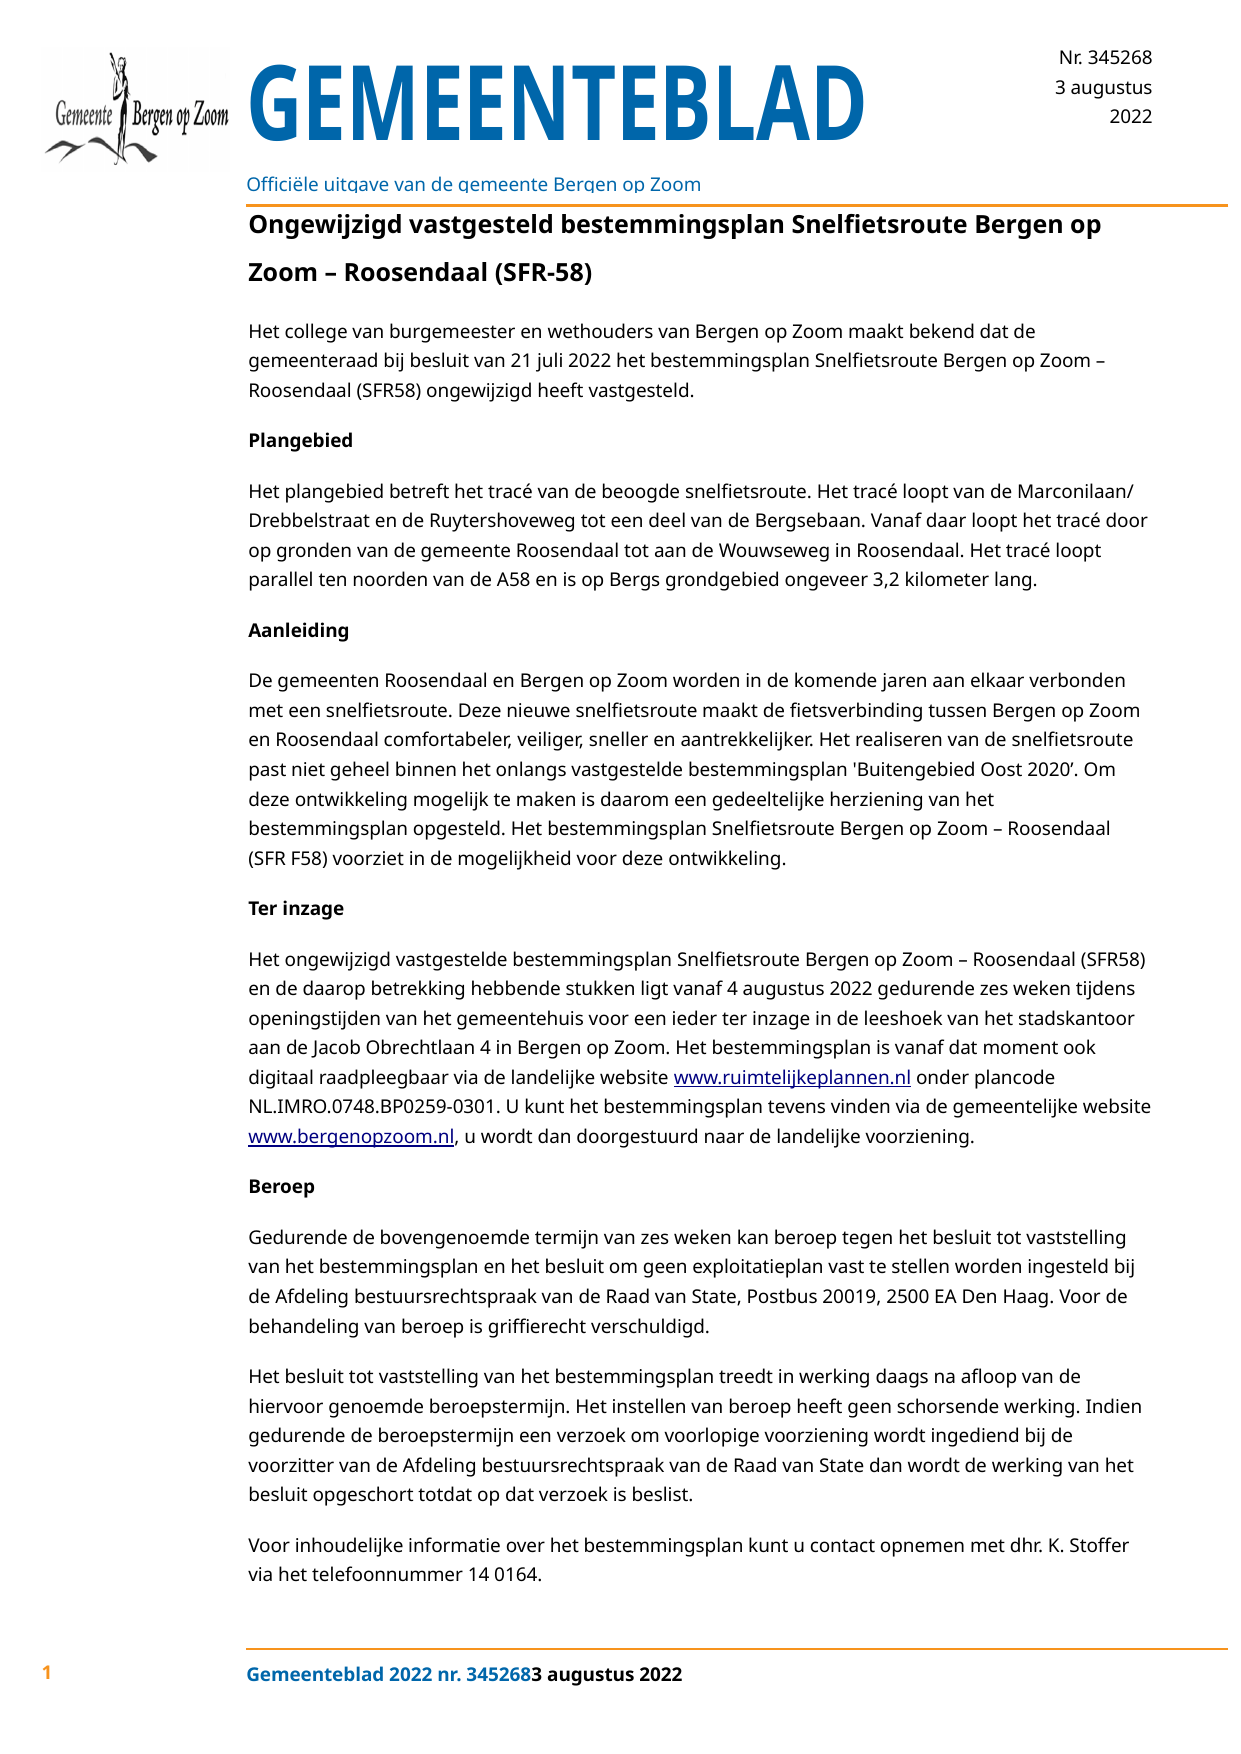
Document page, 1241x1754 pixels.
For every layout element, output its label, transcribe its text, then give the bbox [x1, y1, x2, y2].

text Beroep [248, 1174, 1152, 1199]
text De gemeenten Roosendaal en Bergen op Zoom worden in de komende jaren aan elkaar verbonden met een snelfietsroute. Deze nieuwe snelfietsroute maakt de fietsverbinding tussen Bergen op Zoom en Roosendaal comfortabeler, veiliger, sneller en aantrekkelijker. Het realiseren van de snelfietsroute past niet geheel binnen het onlangs vastgestelde bestemmingsplan 'Buitengebied Oost 2020’. Om deze ontwikkeling mogelijk te maken is daarom een gedeeltelijke herziening van het bestemmingsplan opgesteld. Het bestemmingsplan Snelfietsroute Bergen op Zoom – Roosendaal (SFR F58) voorziet in de mogelijkheid voor deze ontwikkeling. [248, 667, 1152, 871]
text Het besluit tot vaststelling van het bestemmingsplan treedt in werking daags na afloop van de hiervoor genoemde beroepstermijn. Het instellen van beroep heeft geen schorsende werking. Indien gedurende de beroepstermijn een verzoek om voorlopige voorziening wordt ingediend bij de voorzitter van de Afdeling bestuursrechtspraak van de Raad van State dan wordt de werking van het besluit opgeschort totdat op dat verzoek is beslist. [248, 1363, 1152, 1507]
text Ongewijzigd vastgesteld bestemmingsplan Snelfietsroute Bergen op Zoom – Roosendaal (SFR-58) [248, 207, 1152, 288]
text Aanleiding [248, 617, 1152, 643]
text Plangebied [248, 427, 1152, 453]
text Het ongewijzigd vastgestelde bestemmingsplan Snelfietsroute Bergen op Zoom – Roosendaal (SFR58) en de daarop betrekking hebbende stukken ligt vanaf 4 augustus 2022 gedurende zes weken tijdens openingstijden van het gemeentehuis voor een ieder ter inzage in de leeshoek van het stadskantoor aan de Jacob Obrechtlaan 4 in Bergen op Zoom. Het bestemmingsplan is vanaf dat moment ook digitaal raadpleegbaar via de landelijke website www.ruimtelijkeplannen.nl onder plancode NL.IMRO.0748.BP0259-0301. U kunt het bestemmingsplan tevens vinden via de gemeentelijke website www.bergenopzoom.nl, u wordt dan doorgestuurd naar de landelijke voorziening. [248, 946, 1152, 1149]
text Voor inhoudelijke informatie over het bestemmingsplan kunt u contact opnemen met dhr. K. Stoffer via het telefoonnummer 14 0164. [248, 1532, 1152, 1587]
text Gedurende de bovengenoemde termijn van zes weken kan beroep tegen het besluit tot vaststelling van het bestemmingsplan en het besluit om geen exploitatieplan vast te stellen worden ingesteld bij de Afdeling bestuursrechtspraak van de Raad van State, Postbus 20019, 2500 EA Den Haag. Voor de behandeling van beroep is griffierecht verschuldigd. [248, 1224, 1152, 1339]
text Ter inzage [248, 895, 1152, 921]
text Het college van burgemeester en wethouders van Bergen op Zoom maakt bekend dat de gemeenteraad bij besluit van 21 juli 2022 het bestemmingsplan Snelfietsroute Bergen op Zoom – Roosendaal (SFR58) ongewijzigd heeft vastgesteld. [248, 318, 1152, 403]
text Het plangebied betreft het tracé van de beoogde snelfietsroute. Het tracé loopt van de Marconilaan/ Drebbelstraat en de Ruytershoveweg tot een deel van de Bergsebaan. Vanaf daar loopt het tracé door op gronden van de gemeente Roosendaal tot aan de Wouwseweg in Roosendaal. Het tracé loopt parallel ten noorden van de A58 en is op Bergs grondgebied ongeveer 3,2 kilometer lang. [248, 478, 1152, 592]
picture [41, 47, 231, 172]
